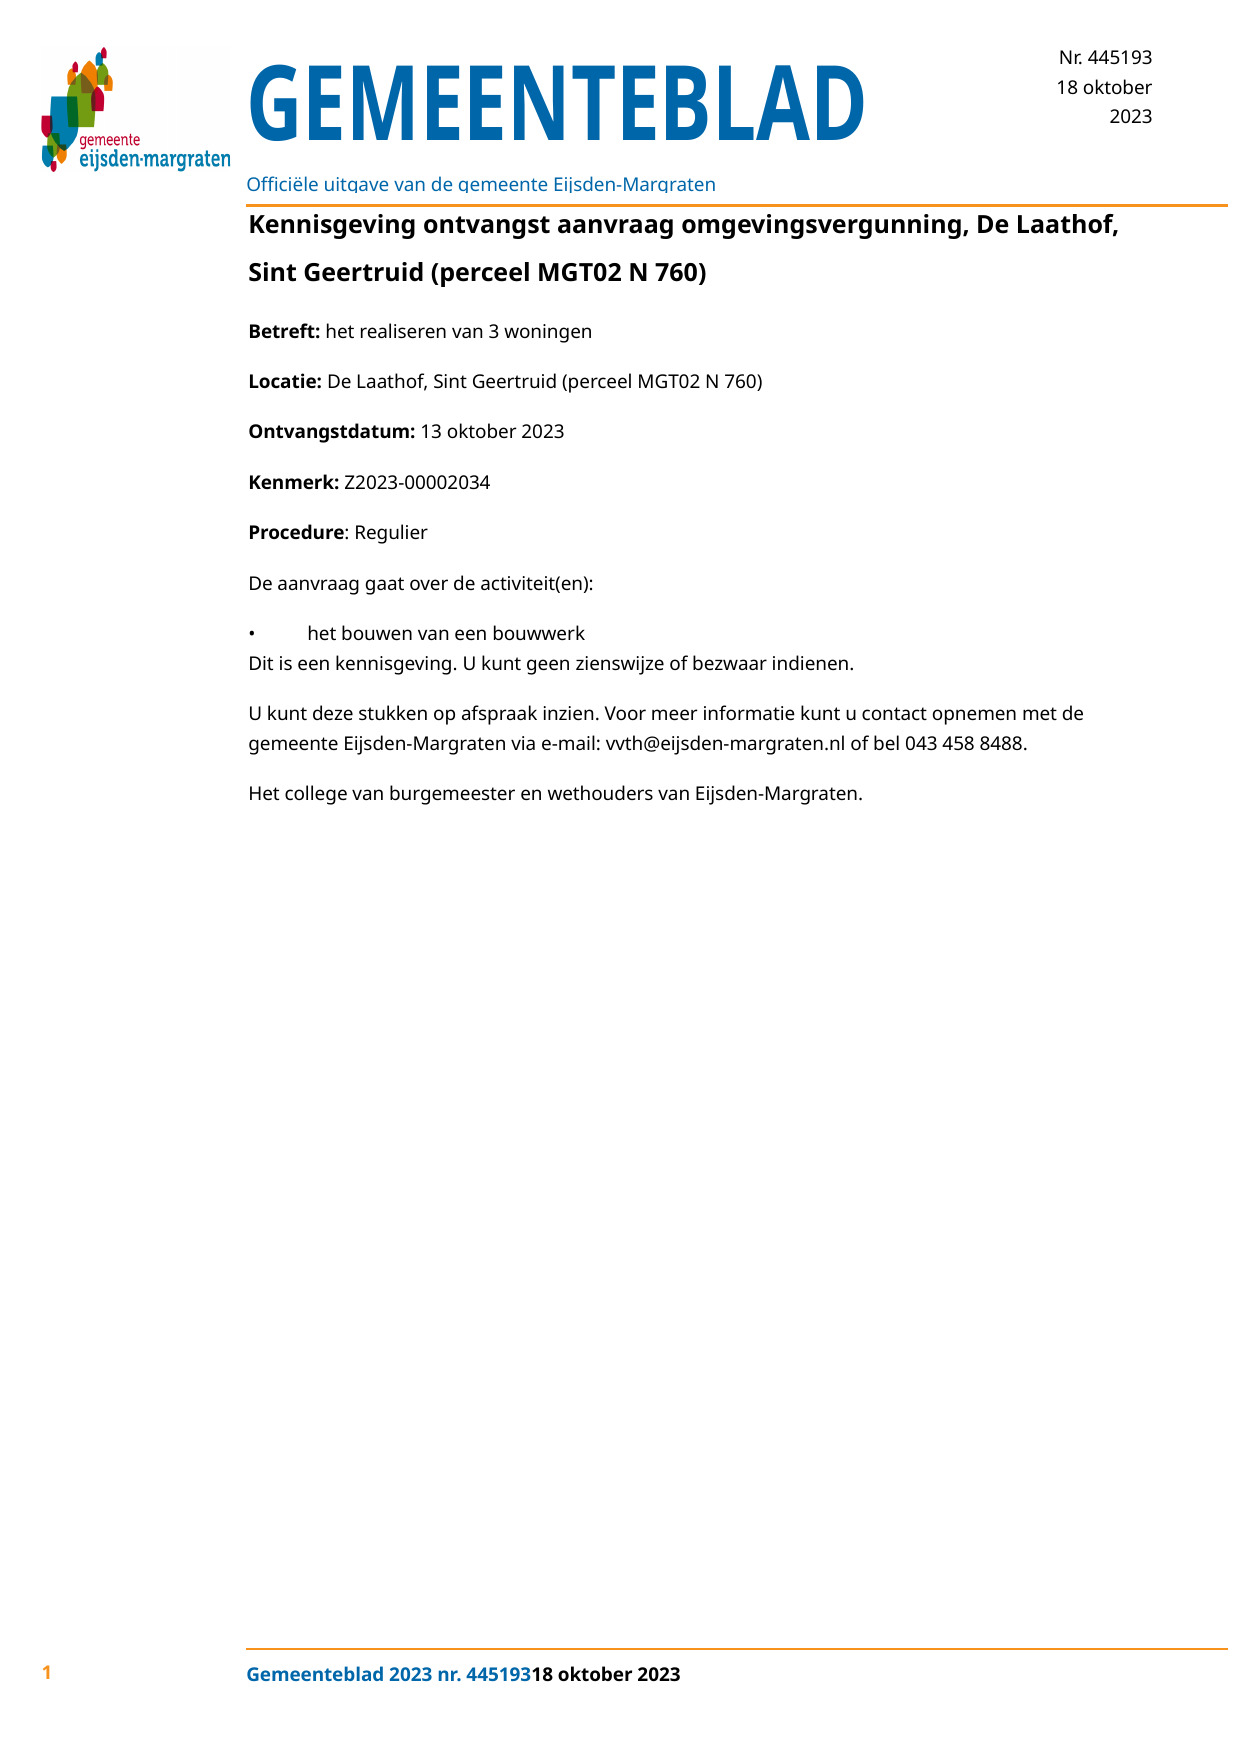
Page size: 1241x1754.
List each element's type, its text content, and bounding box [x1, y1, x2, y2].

text De aanvraag gaat over de activiteit(en): [248, 570, 1152, 596]
text Procedure: Regulier [248, 519, 1152, 545]
text Locatie: De Laathof, Sint Geertruid (perceel MGT02 N 760) [248, 368, 1152, 394]
text U kunt deze stukken op afspraak inzien. Voor meer informatie kunt u contact opnemen met de gemeente Eijsden-Margraten via e-mail: vvth@eijsden-margraten.nl of bel 043 458 8488. [248, 700, 1152, 756]
list het bouwen van een bouwwerk [248, 620, 1152, 646]
text Het college van burgemeester en wethouders van Eijsden-Margraten. [248, 780, 1152, 806]
text Dit is een kennisgeving. U kunt geen zienswijze of bezwaar indienen. [248, 650, 1152, 676]
text Kenmerk: Z2023-00002034 [248, 469, 1152, 495]
picture [41, 47, 231, 172]
text Kennisgeving ontvangst aanvraag omgevingsvergunning, De Laathof, Sint Geertruid (perceel MGT02 N 760) [248, 207, 1152, 288]
text Ontvangstdatum: 13 oktober 2023 [248, 419, 1152, 444]
text Betreft: het realiseren van 3 woningen [248, 318, 1152, 344]
